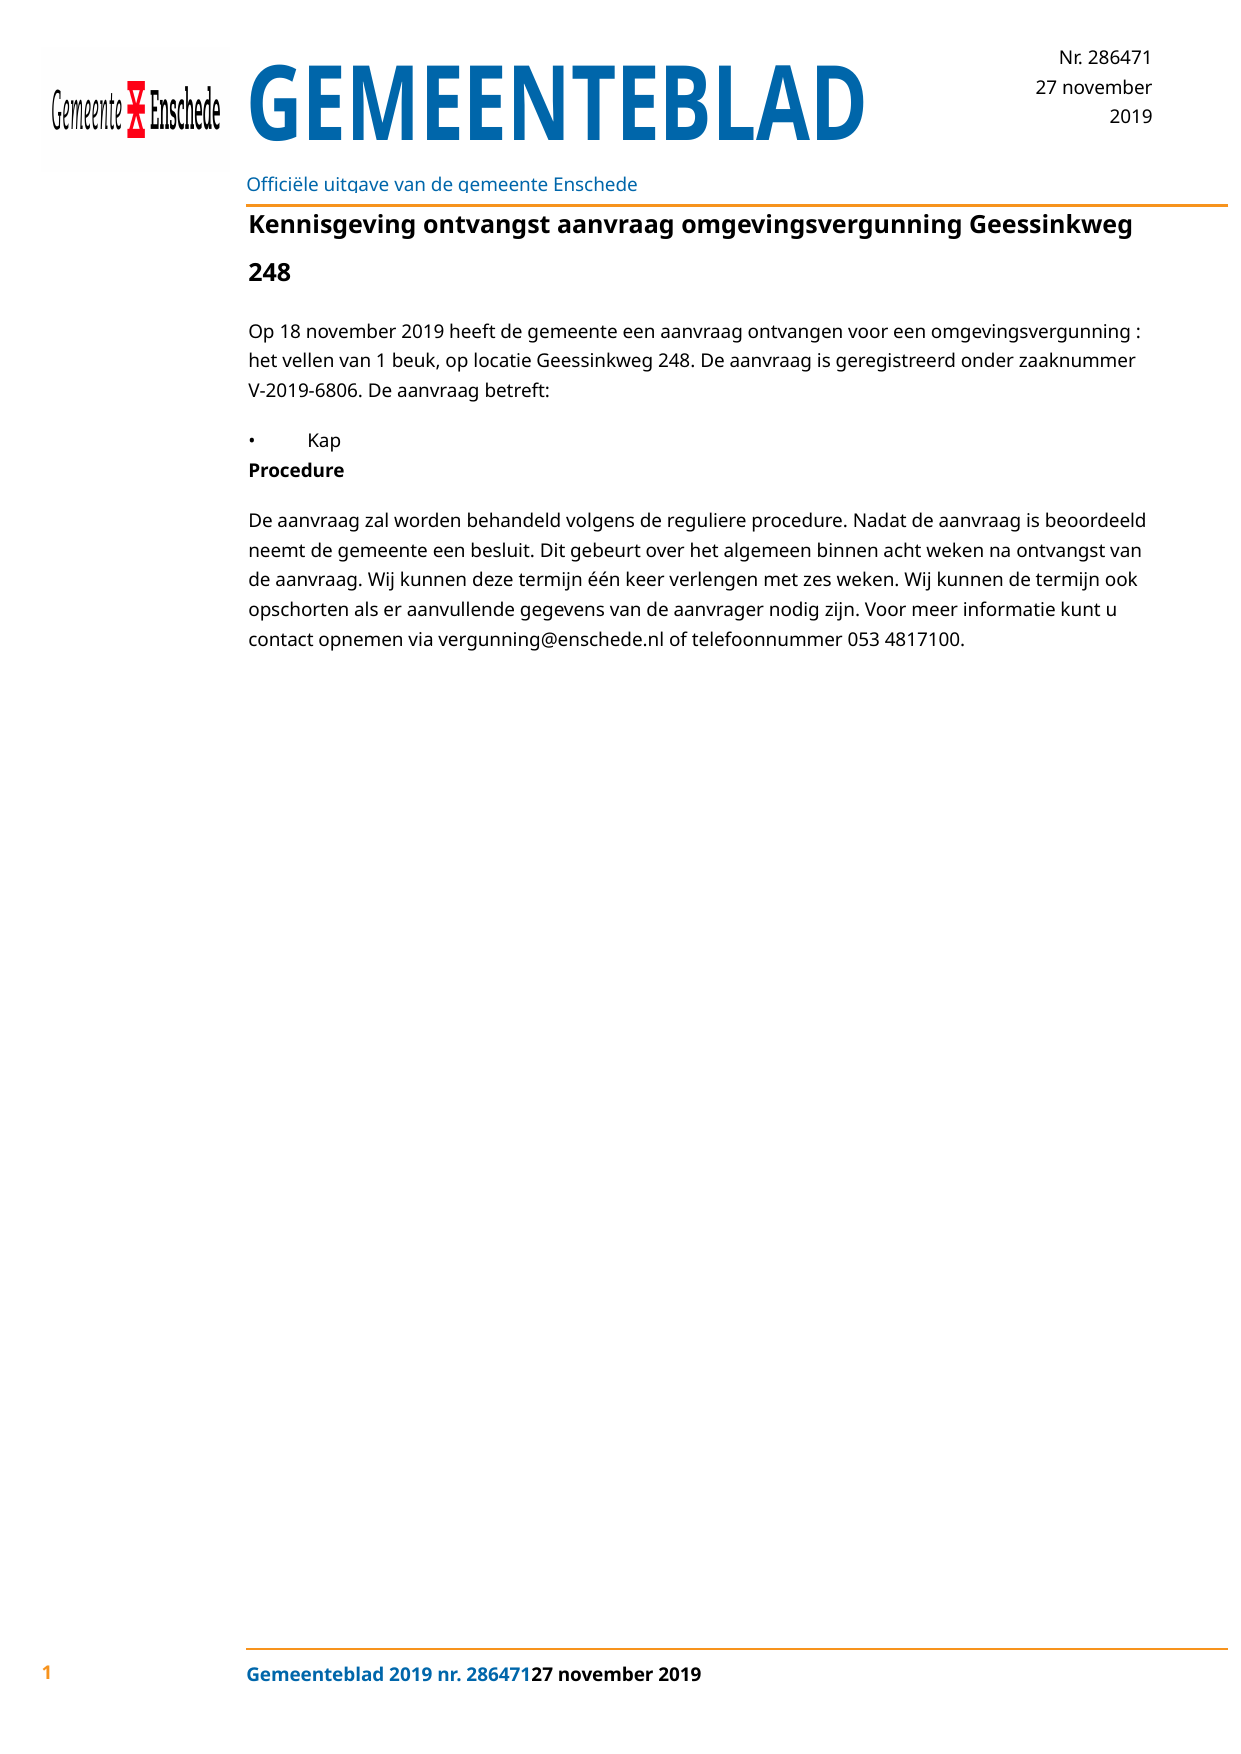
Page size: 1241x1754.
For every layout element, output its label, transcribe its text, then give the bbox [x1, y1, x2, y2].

picture [41, 47, 231, 172]
list Kap [248, 427, 1152, 453]
text Procedure [248, 457, 1152, 483]
text De aanvraag zal worden behandeld volgens de reguliere procedure. Nadat de aanvraag is beoordeeld neemt de gemeente een besluit. Dit gebeurt over het algemeen binnen acht weken na ontvangst van de aanvraag. Wij kunnen deze termijn één keer verlengen met zes weken. Wij kunnen de termijn ook opschorten als er aanvullende gegevens van de aanvrager nodig zijn. Voor meer informatie kunt u contact opnemen via vergunning@enschede.nl of telefoonnummer 053 4817100. [248, 507, 1152, 652]
text Kennisgeving ontvangst aanvraag omgevingsvergunning Geessinkweg 248 [248, 207, 1152, 288]
text Op 18 november 2019 heeft de gemeente een aanvraag ontvangen voor een omgevingsvergunning : het vellen van 1 beuk, op locatie Geessinkweg 248. De aanvraag is geregistreerd onder zaaknummer V-2019-6806. De aanvraag betreft: [248, 318, 1152, 403]
